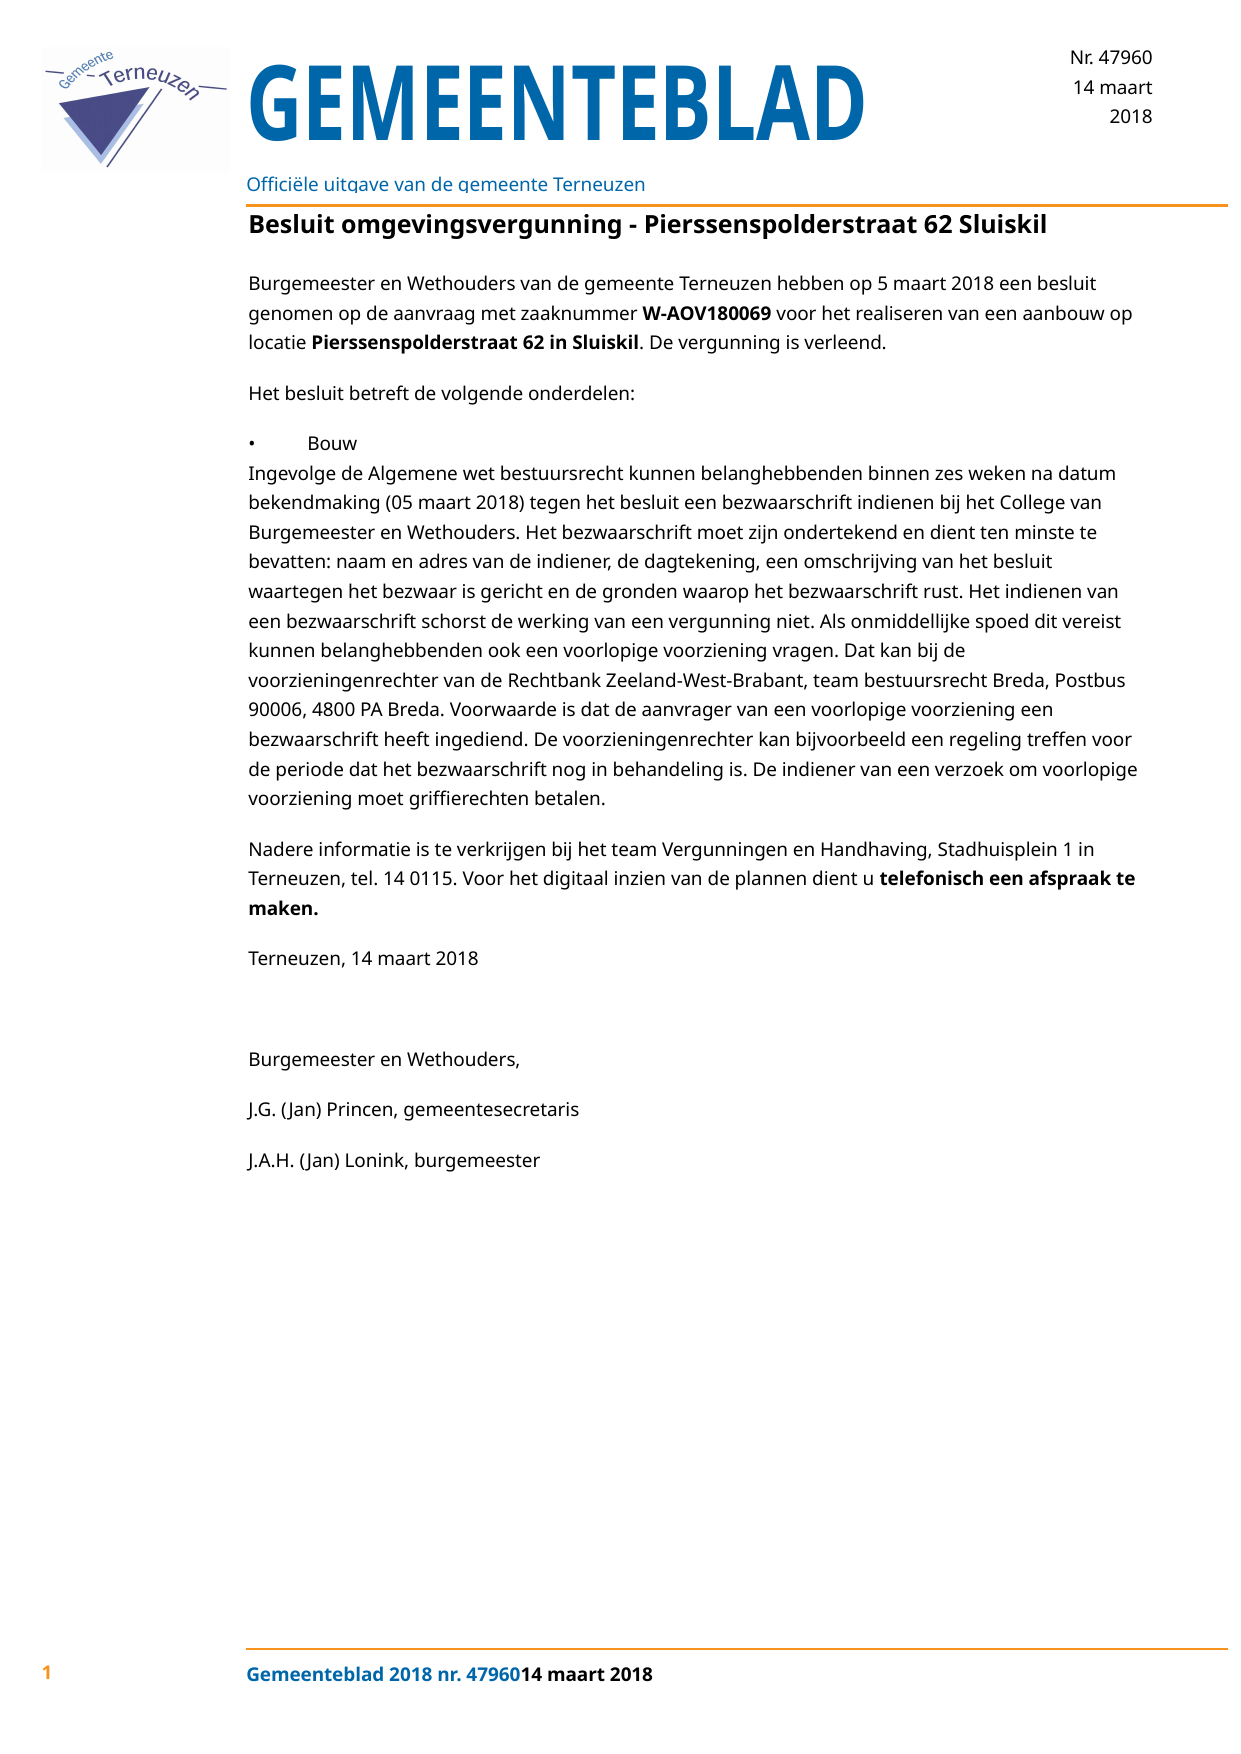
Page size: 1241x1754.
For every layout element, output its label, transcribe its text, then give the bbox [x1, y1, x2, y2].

text Burgemeester en Wethouders, [248, 1046, 1152, 1072]
list Bouw [248, 430, 1152, 456]
text Nadere informatie is te verkrijgen bij het team Vergunningen en Handhaving, Stadhuisplein 1 in Terneuzen, tel. 14 0115. Voor het digitaal inzien van de plannen dient u telefonisch een afspraak te maken. [248, 836, 1152, 921]
picture [41, 47, 231, 172]
text J.G. (Jan) Princen, gemeentesecretaris [248, 1097, 1152, 1122]
text Burgemeester en Wethouders van de gemeente Terneuzen hebben op 5 maart 2018 een besluit genomen op de aanvraag met zaaknummer W-AOV180069 voor het realiseren van een aanbouw op locatie Pierssenspolderstraat 62 in Sluiskil. De vergunning is verleend. [248, 270, 1152, 355]
text J.A.H. (Jan) Lonink, burgemeester [248, 1147, 1152, 1173]
text Besluit omgevingsvergunning - Pierssenspolderstraat 62 Sluiskil [248, 207, 1152, 241]
text Het besluit betreft de volgende onderdelen: [248, 380, 1152, 406]
text Ingevolge de Algemene wet bestuursrecht kunnen belanghebbenden binnen zes weken na datum bekendmaking (05 maart 2018) tegen het besluit een bezwaarschrift indienen bij het College van Burgemeester en Wethouders. Het bezwaarschrift moet zijn ondertekend en dient ten minste te bevatten: naam en adres van de indiener, de dagtekening, een omschrijving van het besluit waartegen het bezwaar is gericht en de gronden waarop het bezwaarschrift rust. Het indienen van een bezwaarschrift schorst de werking van een vergunning niet. Als onmiddellijke spoed dit vereist kunnen belanghebbenden ook een voorlopige voorziening vragen. Dat kan bij de voorzieningenrechter van de Rechtbank Zeeland-West-Brabant, team bestuursrecht Breda, Postbus 90006, 4800 PA Breda. Voorwaarde is dat de aanvrager van een voorlopige voorziening een bezwaarschrift heeft ingediend. De voorzieningenrechter kan bijvoorbeeld een regeling treffen voor de periode dat het bezwaarschrift nog in behandeling is. De indiener van een verzoek om voorlopige voorziening moet griffierechten betalen. [248, 460, 1152, 811]
text Terneuzen, 14 maart 2018 [248, 945, 1152, 971]
